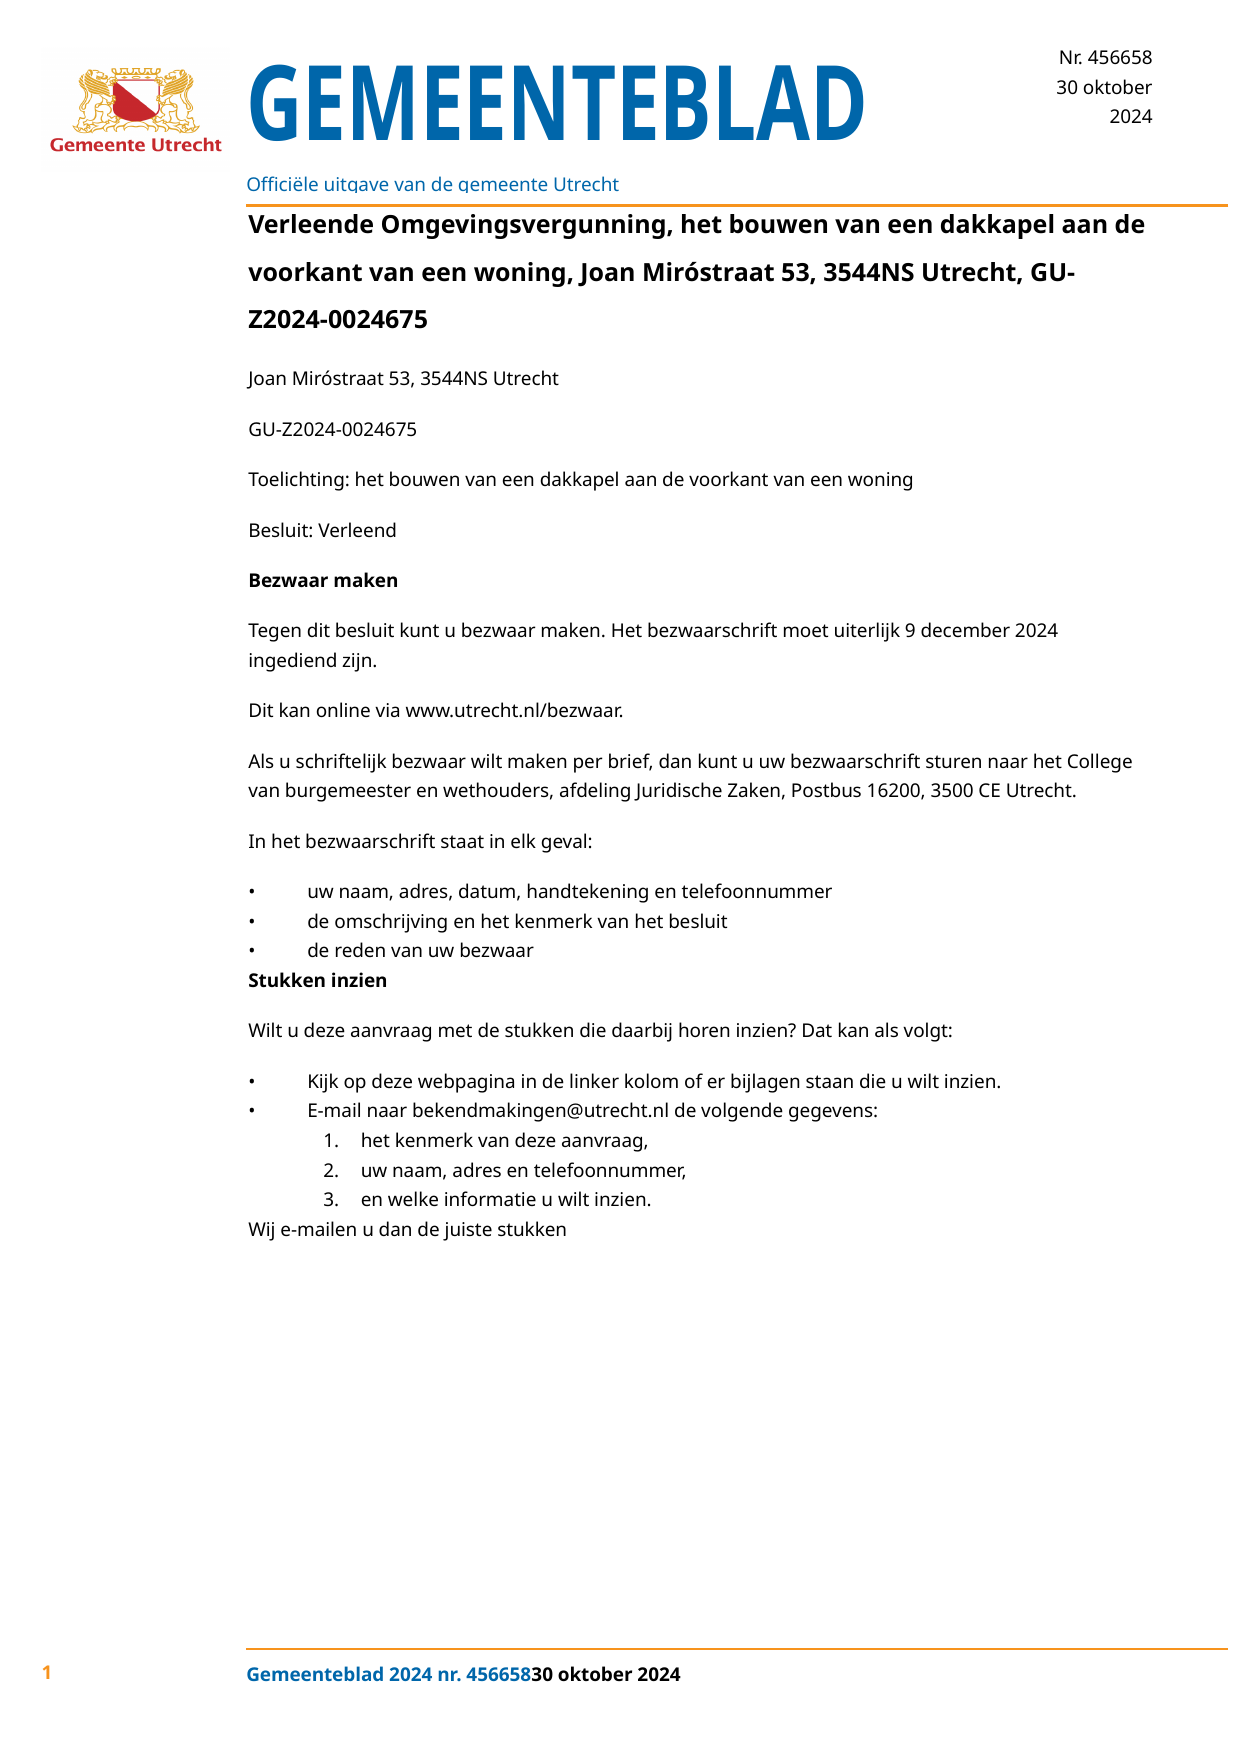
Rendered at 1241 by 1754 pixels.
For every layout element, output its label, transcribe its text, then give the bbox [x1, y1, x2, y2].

text Dit kan online via www.utrecht.nl/bezwaar. [248, 698, 1152, 723]
text Als u schriftelijk bezwaar wilt maken per brief, dan kunt u uw bezwaarschrift sturen naar het College van burgemeester en wethouders, afdeling Juridische Zaken, Postbus 16200, 3500 CE Utrecht. [248, 748, 1152, 803]
text Bezwaar maken [248, 567, 1152, 593]
list het kenmerk van deze aanvraag, [323, 1127, 1152, 1153]
list de reden van uw bezwaar [248, 938, 1152, 963]
text Besluit: Verleend [248, 517, 1152, 542]
picture [41, 47, 231, 172]
text Wij e-mailen u dan de juiste stukken [248, 1216, 1152, 1242]
list uw naam, adres, datum, handtekening en telefoonnummer [248, 878, 1152, 904]
text Joan Miróstraat 53, 3544NS Utrecht [248, 366, 1152, 391]
list de omschrijving en het kenmerk van het besluit [248, 908, 1152, 934]
list Kijk op deze webpagina in de linker kolom of er bijlagen staan die u wilt inzien. [248, 1068, 1152, 1094]
text Wilt u deze aanvraag met de stukken die daarbij horen inzien? Dat kan als volgt: [248, 1018, 1152, 1043]
text Tegen dit besluit kunt u bezwaar maken. Het bezwaarschrift moet uiterlijk 9 december 2024 ingediend zijn. [248, 618, 1152, 673]
list uw naam, adres en telefoonnummer, [323, 1157, 1152, 1182]
text GU-Z2024-0024675 [248, 416, 1152, 442]
text Toelichting: het bouwen van een dakkapel aan de voorkant van een woning [248, 466, 1152, 492]
text Stukken inzien [248, 967, 1152, 993]
text Verleende Omgevingsvergunning, het bouwen van een dakkapel aan de voorkant van een woning, Joan Miróstraat 53, 3544NS Utrecht, GU-Z2024-0024675 [248, 207, 1152, 336]
list E-mail naar bekendmakingen@utrecht.nl de volgende gegevens: [248, 1098, 1152, 1123]
text In het bezwaarschrift staat in elk geval: [248, 828, 1152, 854]
list en welke informatie u wilt inzien. [323, 1186, 1152, 1212]
